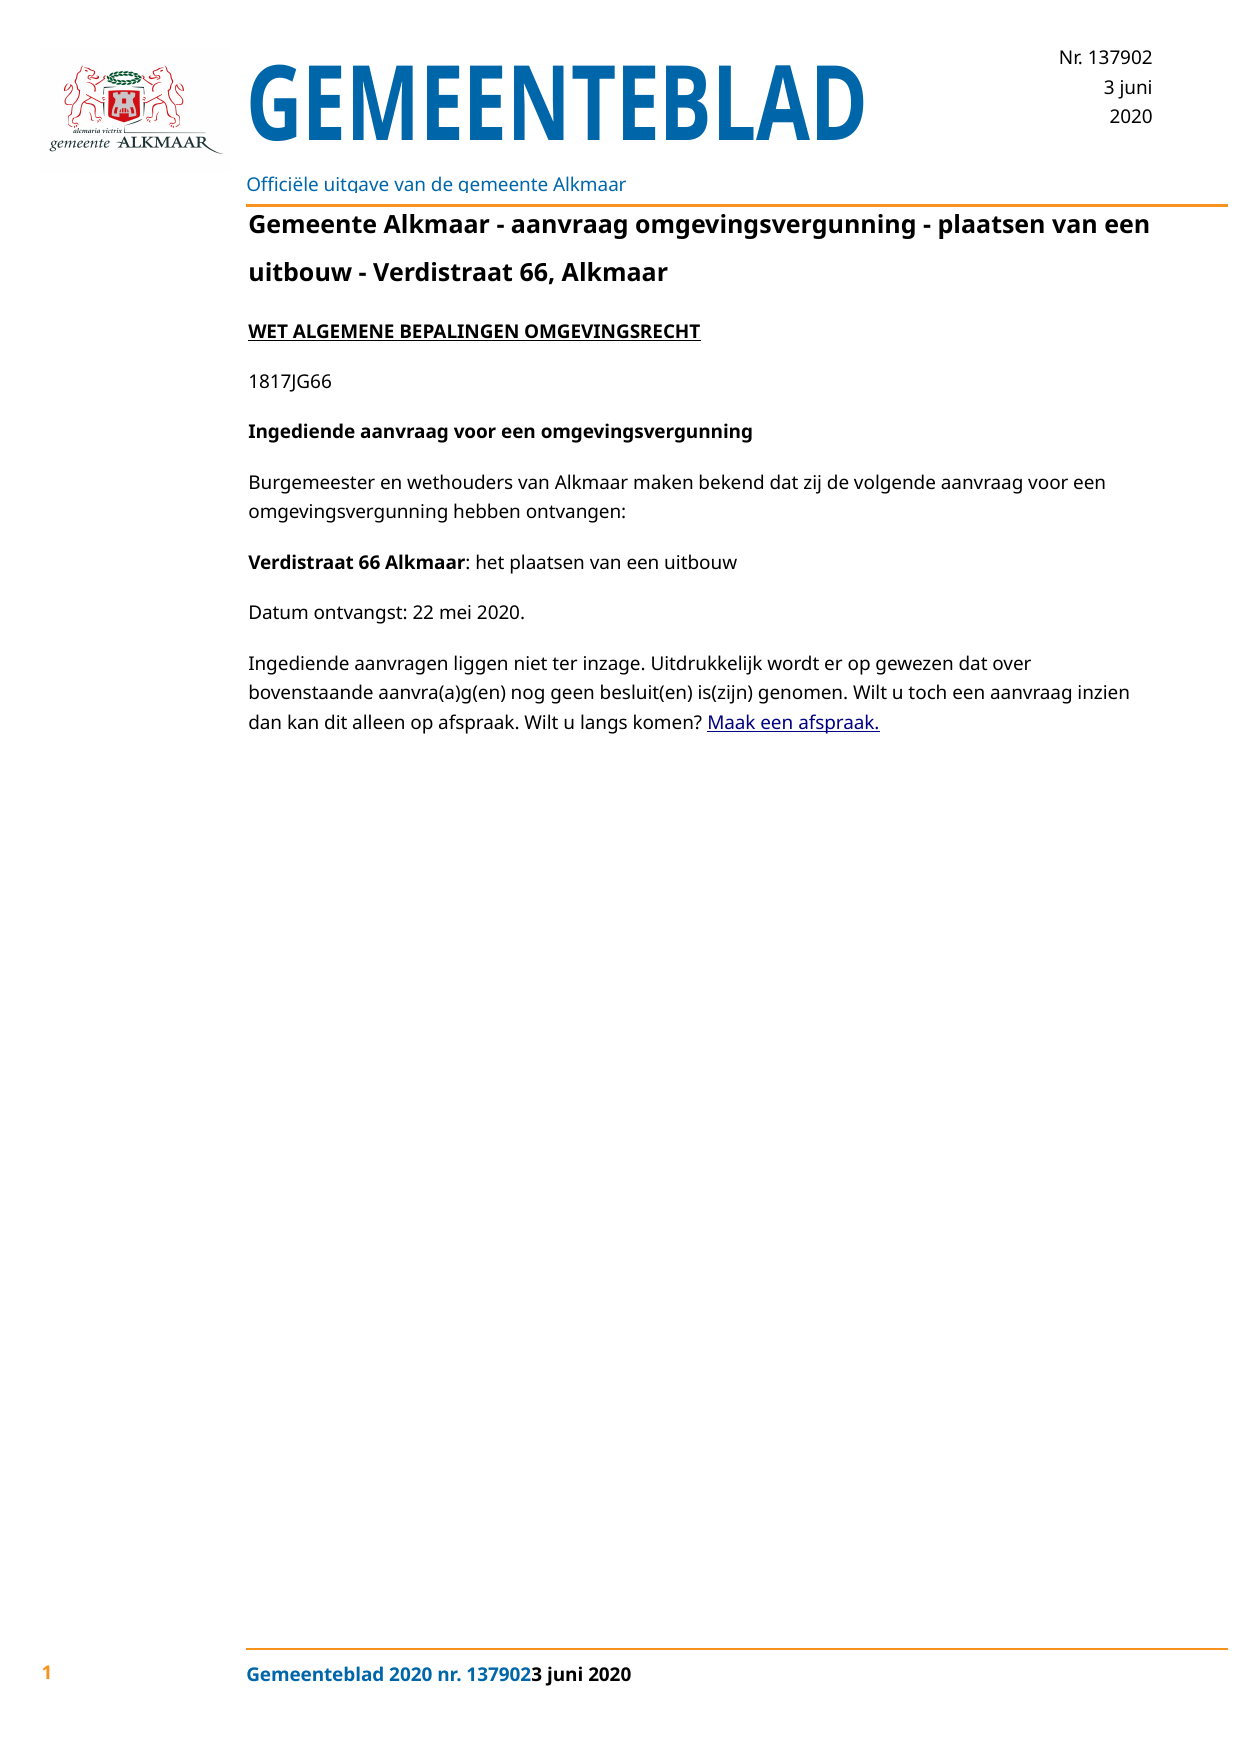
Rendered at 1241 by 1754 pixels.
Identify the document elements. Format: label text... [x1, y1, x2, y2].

text 1817JG66 [248, 368, 1152, 394]
text Ingediende aanvragen liggen niet ter inzage. Uitdrukkelijk wordt er op gewezen dat over bovenstaande aanvra(a)g(en) nog geen besluit(en) is(zijn) genomen. Wilt u toch een aanvraag inzien dan kan dit alleen op afspraak. Wilt u langs komen? Maak een afspraak. [248, 650, 1152, 735]
text WET ALGEMENE BEPALINGEN OMGEVINGSRECHT [248, 318, 1152, 344]
text Burgemeester en wethouders van Alkmaar maken bekend dat zij de volgende aanvraag voor een omgevingsvergunning hebben ontvangen: [248, 469, 1152, 524]
picture [41, 47, 231, 172]
text Verdistraat 66 Alkmaar: het plaatsen van een uitbouw [248, 549, 1152, 575]
text Ingediende aanvraag voor een omgevingsvergunning [248, 419, 1152, 444]
text Gemeente Alkmaar - aanvraag omgevingsvergunning - plaatsen van een uitbouw - Verdistraat 66, Alkmaar [248, 207, 1152, 288]
text Datum ontvangst: 22 mei 2020. [248, 599, 1152, 625]
